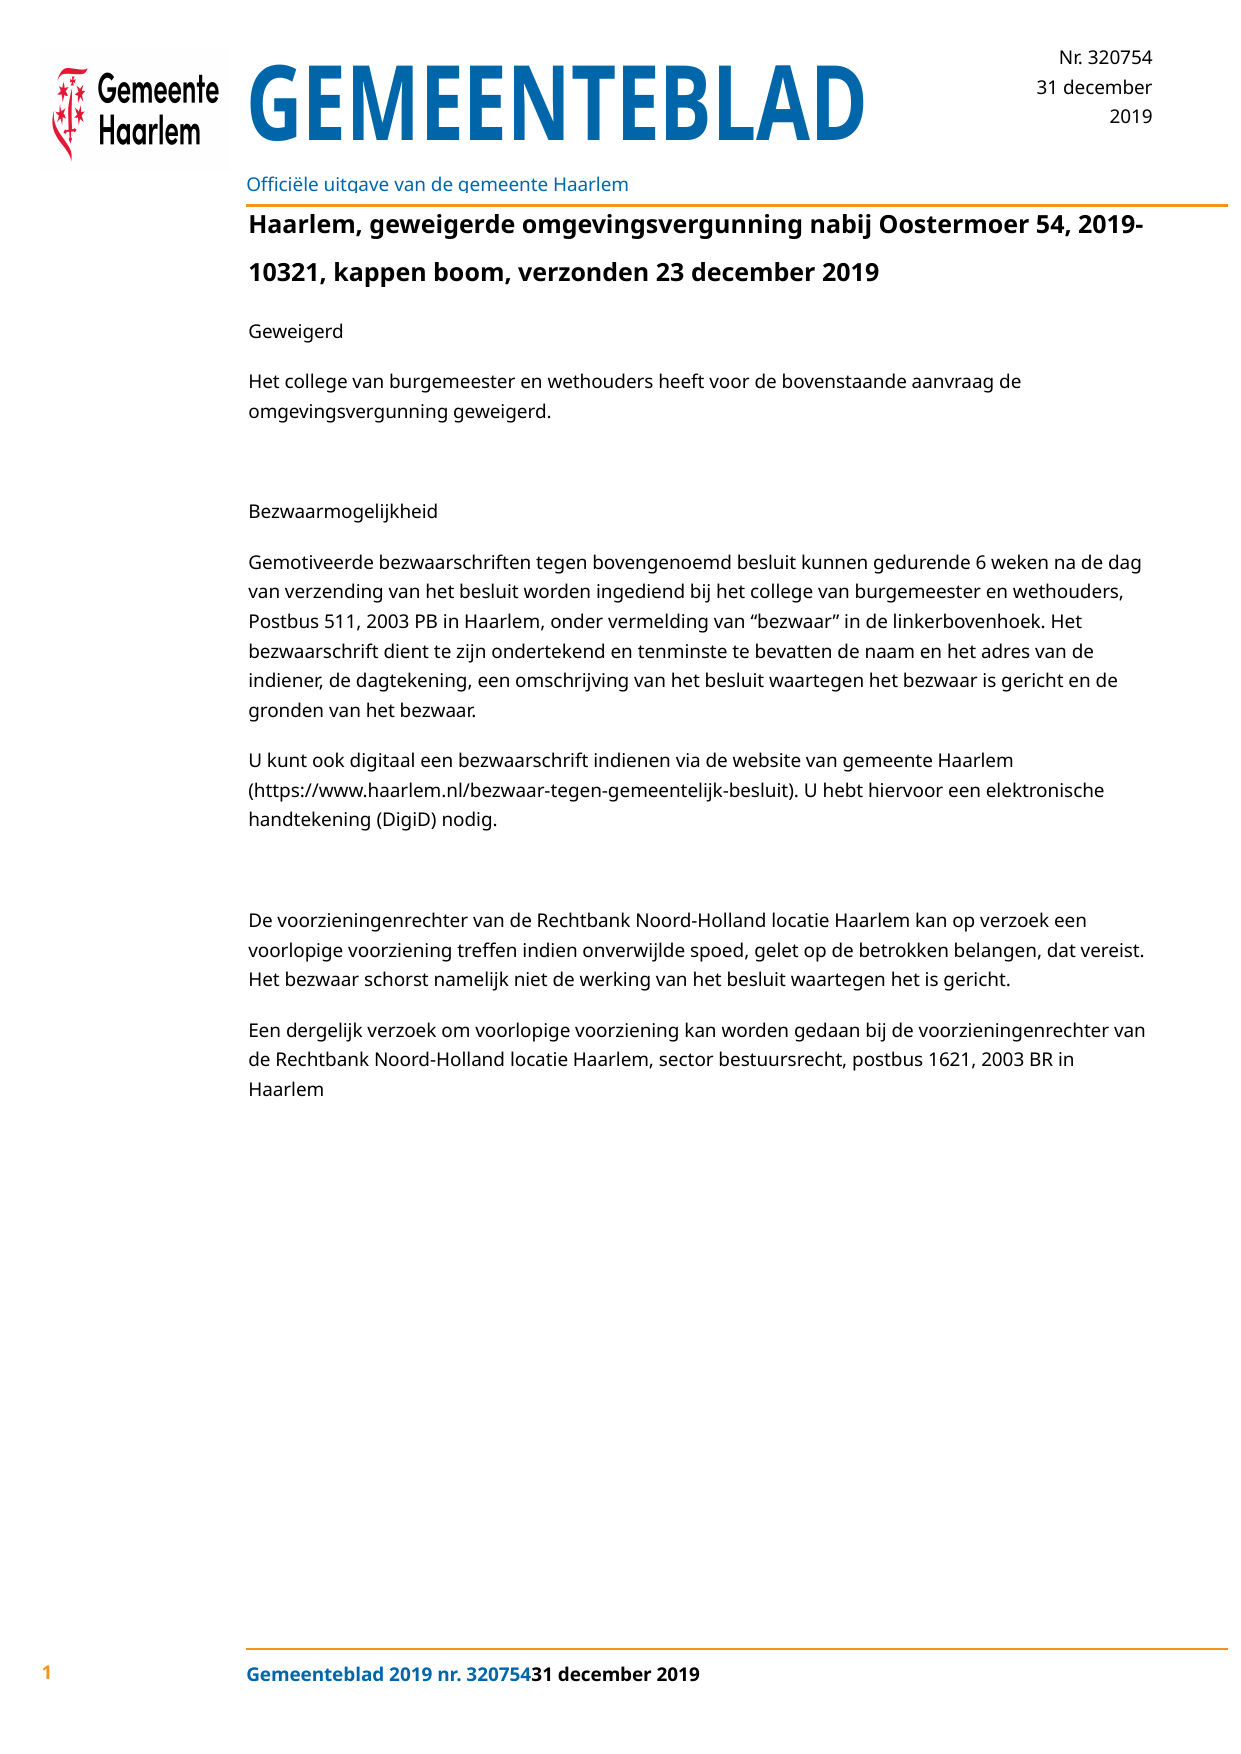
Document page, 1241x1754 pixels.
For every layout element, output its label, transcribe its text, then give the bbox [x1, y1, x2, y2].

text Het college van burgemeester en wethouders heeft voor de bovenstaande aanvraag de omgevingsvergunning geweigerd. [248, 368, 1152, 424]
text Bezwaarmogelijkheid [248, 499, 1152, 524]
text Een dergelijk verzoek om voorlopige voorziening kan worden gedaan bij de voorzieningenrechter van de Rechtbank Noord-Holland locatie Haarlem, sector bestuursrecht, postbus 1621, 2003 BR in Haarlem [248, 1017, 1152, 1102]
text U kunt ook digitaal een bezwaarschrift indienen via de website van gemeente Haarlem (https://www.haarlem.nl/bezwaar-tegen-gemeentelijk-besluit). U hebt hiervoor een elektronische handtekening (DigiD) nodig. [248, 747, 1152, 832]
text Haarlem, geweigerde omgevingsvergunning nabij Oostermoer 54, 2019-10321, kappen boom, verzonden 23 december 2019 [248, 207, 1152, 288]
text Geweigerd [248, 318, 1152, 344]
text Gemotiveerde bezwaarschriften tegen bovengenoemd besluit kunnen gedurende 6 weken na de dag van verzending van het besluit worden ingediend bij het college van burgemeester en wethouders, Postbus 511, 2003 PB in Haarlem, onder vermelding van “bezwaar” in de linkerbovenhoek. Het bezwaarschrift dient te zijn ondertekend en tenminste te bevatten de naam en het adres van de indiener, de dagtekening, een omschrijving van het besluit waartegen het bezwaar is gericht en de gronden van het bezwaar. [248, 549, 1152, 723]
picture [41, 47, 231, 172]
text De voorzieningenrechter van de Rechtbank Noord-Holland locatie Haarlem kan op verzoek een voorlopige voorziening treffen indien onverwijlde spoed, gelet op de betrokken belangen, dat vereist. Het bezwaar schorst namelijk niet de werking van het besluit waartegen het is gericht. [248, 907, 1152, 992]
